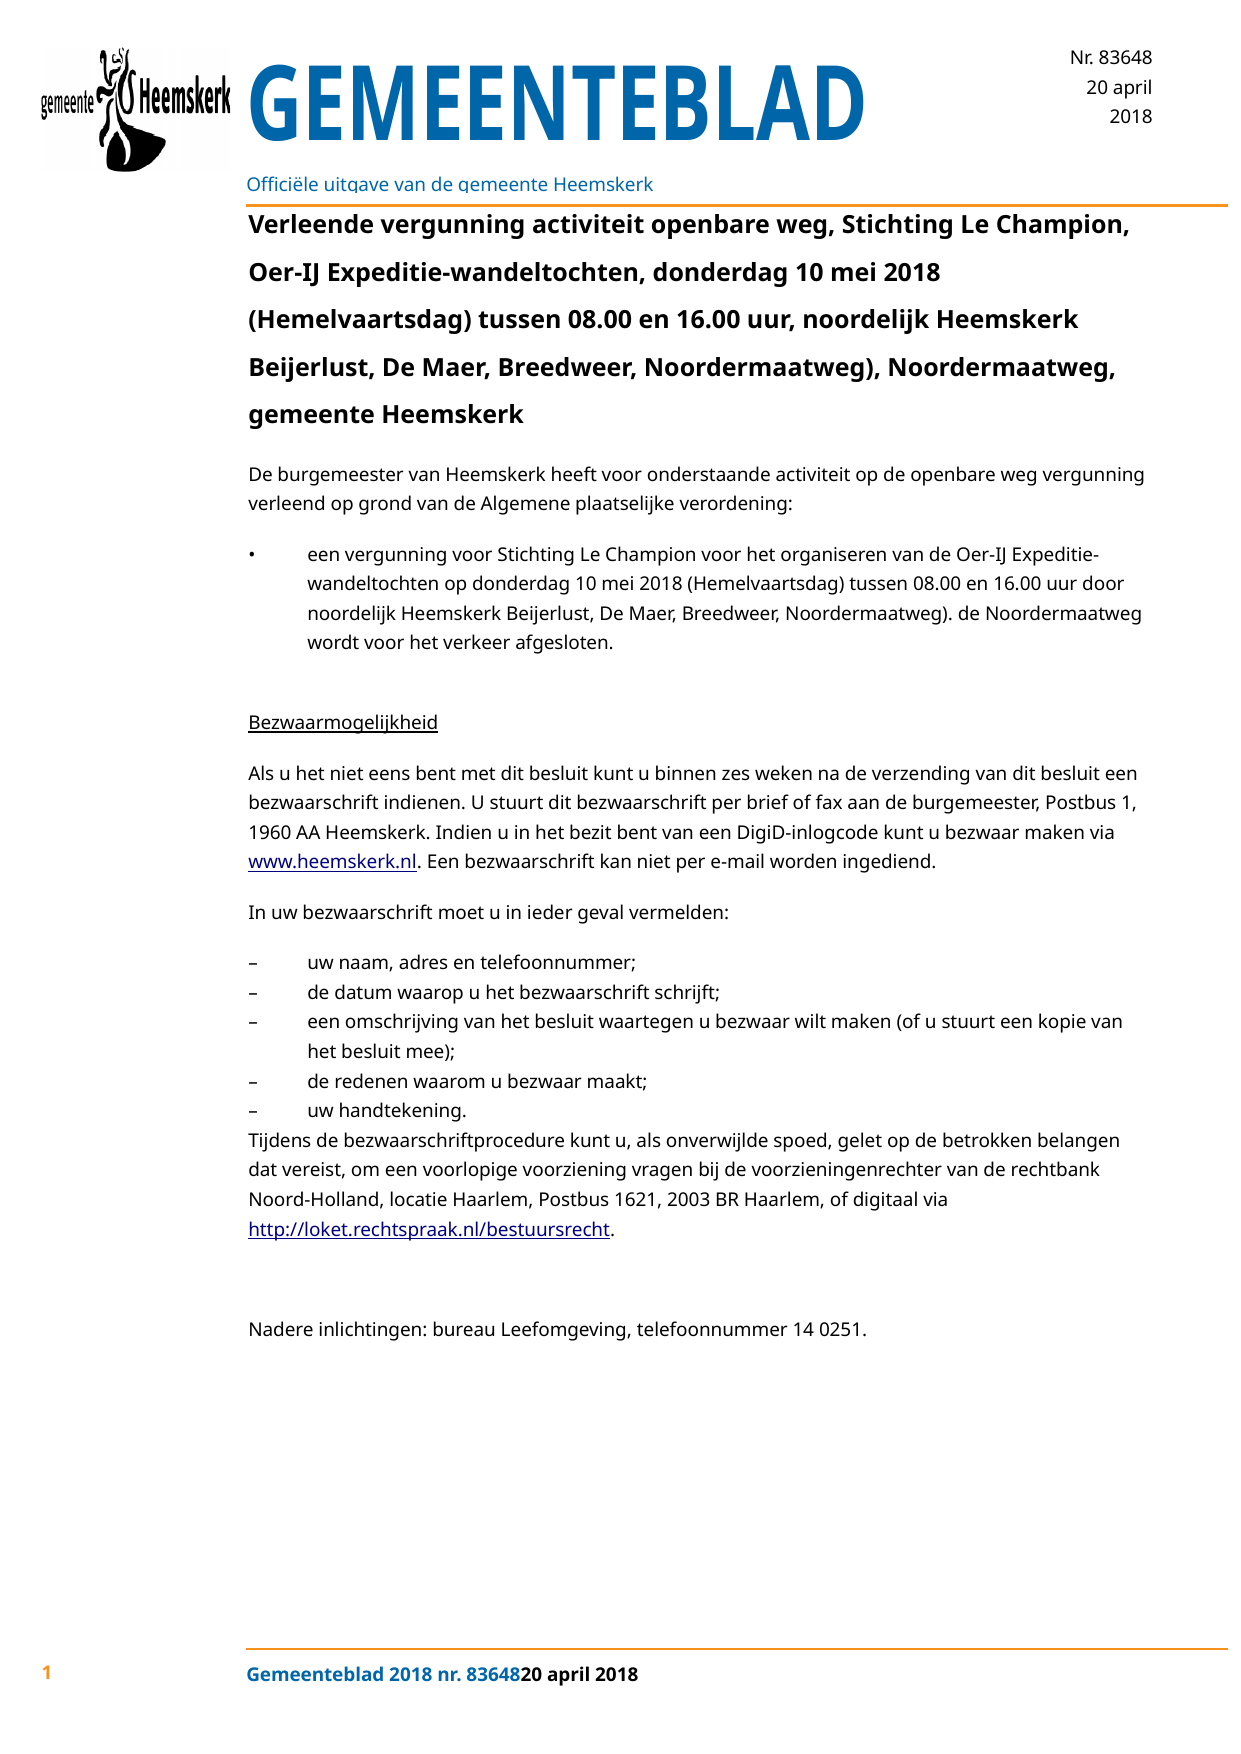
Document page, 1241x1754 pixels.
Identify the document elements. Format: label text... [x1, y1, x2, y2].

text Verleende vergunning activiteit openbare weg, Stichting Le Champion, Oer-IJ Expeditie-wandeltochten, donderdag 10 mei 2018 (Hemelvaartsdag) tussen 08.00 en 16.00 uur, noordelijk Heemskerk Beijerlust, De Maer, Breedweer, Noordermaatweg), Noordermaatweg, gemeente Heemskerk [248, 207, 1152, 431]
list de redenen waarom u bezwaar maakt; [248, 1068, 1152, 1093]
list een omschrijving van het besluit waartegen u bezwaar wilt maken (of u stuurt een kopie van het besluit mee); [248, 1009, 1152, 1064]
list een vergunning voor Stichting Le Champion voor het organiseren van de Oer-IJ Expeditie-wandeltochten op donderdag 10 mei 2018 (Hemelvaartsdag) tussen 08.00 en 16.00 uur door noordelijk Heemskerk Beijerlust, De Maer, Breedweer, Noordermaatweg). de Noordermaatweg wordt voor het verkeer afgesloten. [248, 541, 1152, 655]
list uw naam, adres en telefoonnummer; [248, 949, 1152, 975]
text Als u het niet eens bent met dit besluit kunt u binnen zes weken na de verzending van dit besluit een bezwaarschrift indienen. U stuurt dit bezwaarschrift per brief of fax aan de burgemeester, Postbus 1, 1960 AA Heemskerk. Indien u in het bezit bent van een DigiD-inlogcode kunt u bezwaar maken via www.heemskerk.nl. Een bezwaarschrift kan niet per e-mail worden ingediend. [248, 760, 1152, 874]
picture [41, 47, 231, 172]
text In uw bezwaarschrift moet u in ieder geval vermelden: [248, 899, 1152, 925]
text Tijdens de bezwaarschriftprocedure kunt u, als onverwijlde spoed, gelet op de betrokken belangen dat vereist, om een voorlopige voorziening vragen bij de voorzieningenrechter van de rechtbank Noord-Holland, locatie Haarlem, Postbus 1621, 2003 BR Haarlem, of digitaal via http://loket.rechtspraak.nl/bestuursrecht. [248, 1127, 1152, 1241]
text De burgemeester van Heemskerk heeft voor onderstaande activiteit op de openbare weg vergunning verleend op grond van de Algemene plaatselijke verordening: [248, 461, 1152, 516]
list de datum waarop u het bezwaarschrift schrijft; [248, 979, 1152, 1005]
text Nadere inlichtingen: bureau Leefomgeving, telefoonnummer 14 0251. [248, 1317, 1152, 1342]
text Bezwaarmogelijkheid [248, 709, 1152, 735]
list uw handtekening. [248, 1097, 1152, 1123]
